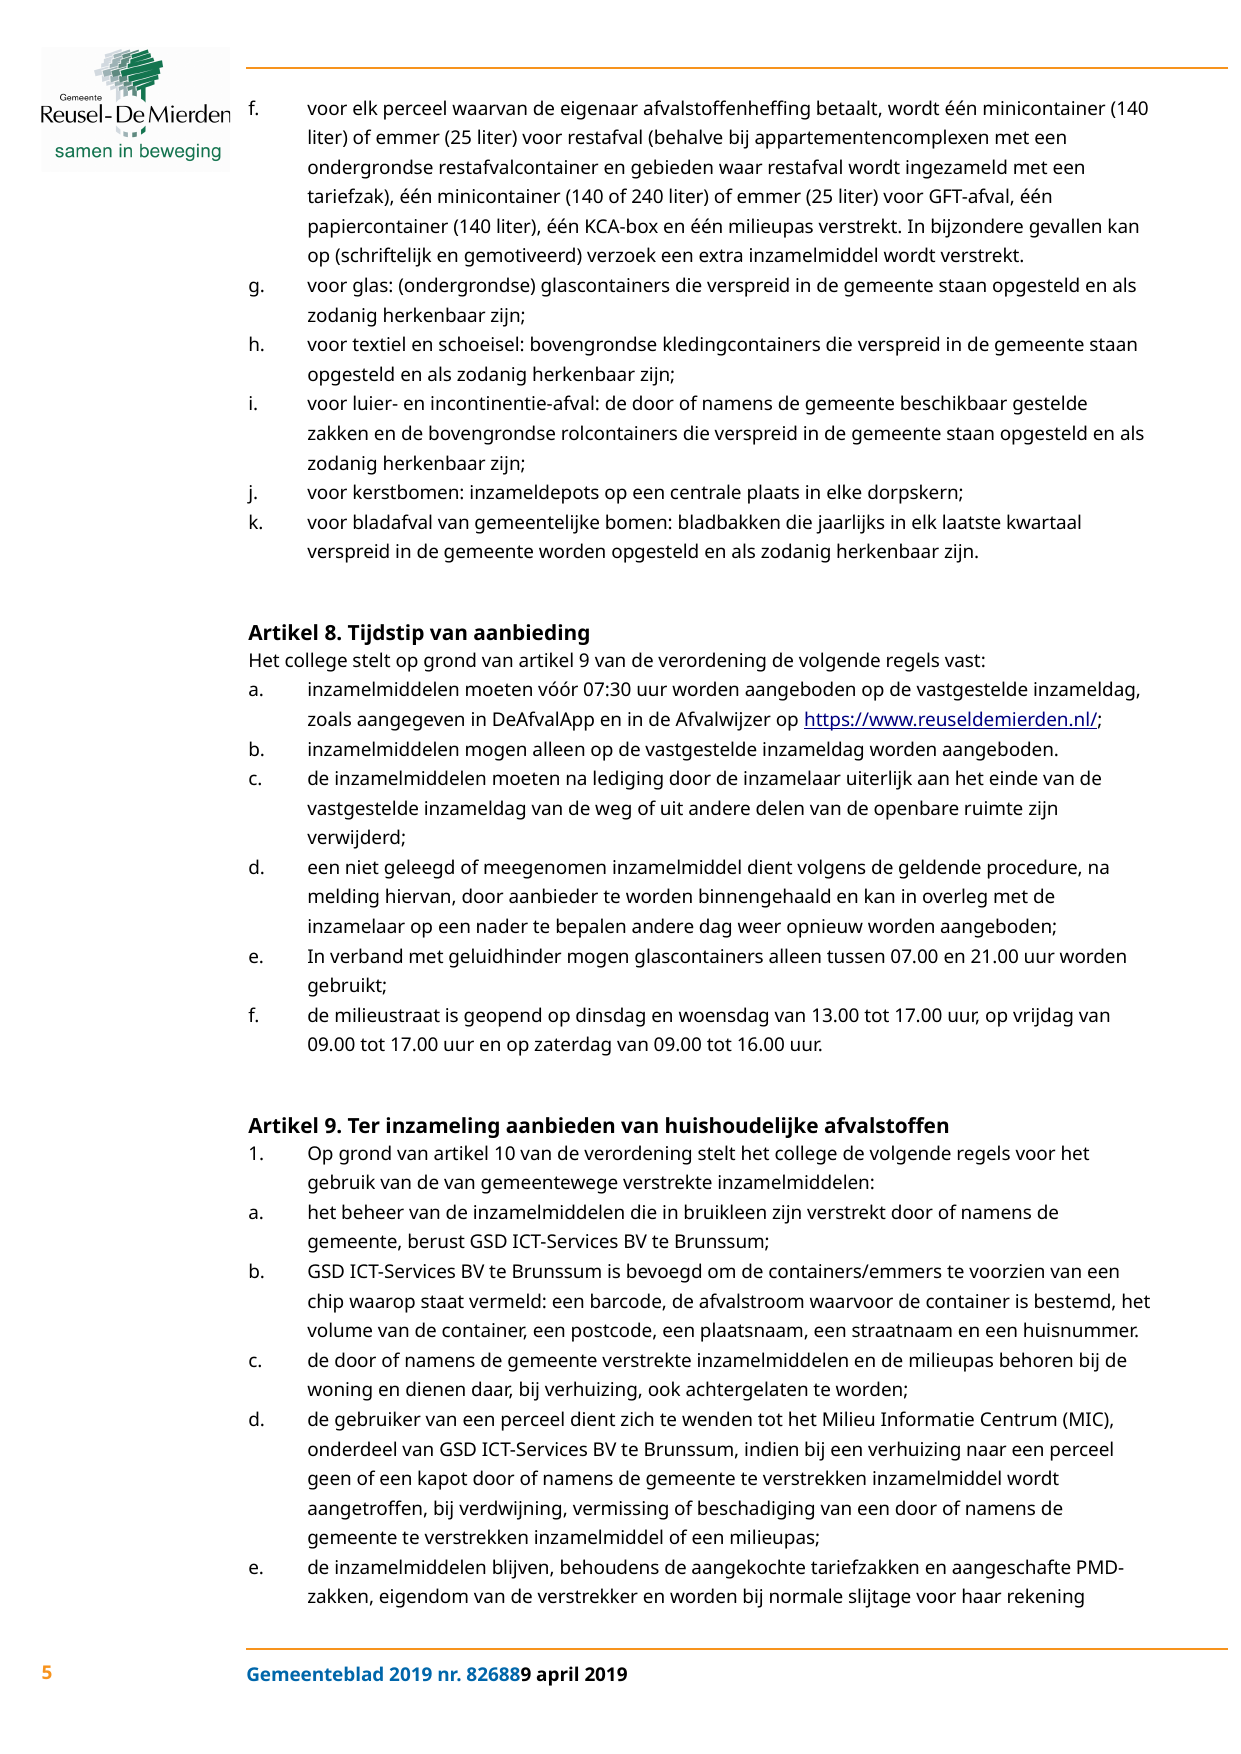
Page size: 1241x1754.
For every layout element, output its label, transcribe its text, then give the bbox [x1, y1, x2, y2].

list de door of namens de gemeente verstrekte inzamelmiddelen en de milieupas behoren bij de woning en dienen daar, bij verhuizing, ook achtergelaten te worden; [248, 1347, 1152, 1402]
list de inzamelmiddelen moeten na lediging door de inzamelaar uiterlijk aan het einde van de vastgestelde inzameldag van de weg of uit andere delen van de openbare ruimte zijn verwijderd; [248, 765, 1152, 850]
list inzamelmiddelen mogen alleen op de vastgestelde inzameldag worden aangeboden. [248, 736, 1152, 761]
list het beheer van de inzamelmiddelen die in bruikleen zijn verstrekt door of namens de gemeente, berust GSD ICT-Services BV te Brunssum; [248, 1199, 1152, 1254]
list GSD ICT-Services BV te Brunssum is bevoegd om de containers/emmers te voorzien van een chip waarop staat vermeld: een barcode, de afvalstroom waarvoor de container is bestemd, het volume van de container, een postcode, een plaatsnaam, een straatnaam en een huisnummer. [248, 1258, 1152, 1343]
text Artikel 8. Tijdstip van aanbieding [248, 618, 1152, 647]
text Het college stelt op grond van artikel 9 van de verordening de volgende regels vast: [248, 647, 1152, 673]
list voor bladafval van gemeentelijke bomen: bladbakken die jaarlijks in elk laatste kwartaal verspreid in de gemeente worden opgesteld en als zodanig herkenbaar zijn. [248, 509, 1152, 564]
list voor elk perceel waarvan de eigenaar afvalstoffenheffing betaalt, wordt één minicontainer (140 liter) of emmer (25 liter) voor restafval (behalve bij appartementencomplexen met een ondergrondse restafvalcontainer en gebieden waar restafval wordt ingezameld met een tariefzak), één minicontainer (140 of 240 liter) of emmer (25 liter) voor GFT-afval, één papiercontainer (140 liter), één KCA-box en één milieupas verstrekt. In bijzondere gevallen kan op (schriftelijk en gemotiveerd) verzoek een extra inzamelmiddel wordt verstrekt. [248, 95, 1152, 268]
list de gebruiker van een perceel dient zich te wenden tot het Milieu Informatie Centrum (MIC), onderdeel van GSD ICT-Services BV te Brunssum, indien bij een verhuizing naar een perceel geen of een kapot door of namens de gemeente te verstrekken inzamelmiddel wordt aangetroffen, bij verdwijning, vermissing of beschadiging van een door of namens de gemeente te verstrekken inzamelmiddel of een milieupas; [248, 1406, 1152, 1550]
list voor textiel en schoeisel: bovengrondse kledingcontainers die verspreid in de gemeente staan opgesteld en als zodanig herkenbaar zijn; [248, 331, 1152, 387]
list inzamelmiddelen moeten vóór 07:30 uur worden aangeboden op de vastgestelde inzameldag, zoals aangegeven in DeAfvalApp en in de Afvalwijzer op https://www.reuseldemierden.nl/; [248, 677, 1152, 732]
picture [41, 47, 231, 172]
list In verband met geluidhinder mogen glascontainers alleen tussen 07.00 en 21.00 uur worden gebruikt; [248, 943, 1152, 998]
list voor glas: (ondergrondse) glascontainers die verspreid in de gemeente staan opgesteld en als zodanig herkenbaar zijn; [248, 272, 1152, 328]
list voor kerstbomen: inzameldepots op een centrale plaats in elke dorpskern; [248, 479, 1152, 505]
list een niet geleegd of meegenomen inzamelmiddel dient volgens de geldende procedure, na melding hiervan, door aanbieder te worden binnengehaald en kan in overleg met de inzamelaar op een nader te bepalen andere dag weer opnieuw worden aangeboden; [248, 854, 1152, 939]
list de milieustraat is geopend op dinsdag en woensdag van 13.00 tot 17.00 uur, op vrijdag van 09.00 tot 17.00 uur en op zaterdag van 09.00 tot 16.00 uur. [248, 1002, 1152, 1057]
list voor luier- en incontinentie-afval: de door of namens de gemeente beschikbaar gestelde zakken en de bovengrondse rolcontainers die verspreid in de gemeente staan opgesteld en als zodanig herkenbaar zijn; [248, 391, 1152, 476]
list Op grond van artikel 10 van de verordening stelt het college de volgende regels voor het gebruik van de van gemeentewege verstrekte inzamelmiddelen: [248, 1140, 1152, 1195]
text Artikel 9. Ter inzameling aanbieden van huishoudelijke afvalstoffen [248, 1112, 1152, 1140]
list de inzamelmiddelen blijven, behoudens de aangekochte tariefzakken en aangeschafte PMD-zakken, eigendom van de verstrekker en worden bij normale slijtage voor haar rekening [248, 1554, 1152, 1609]
